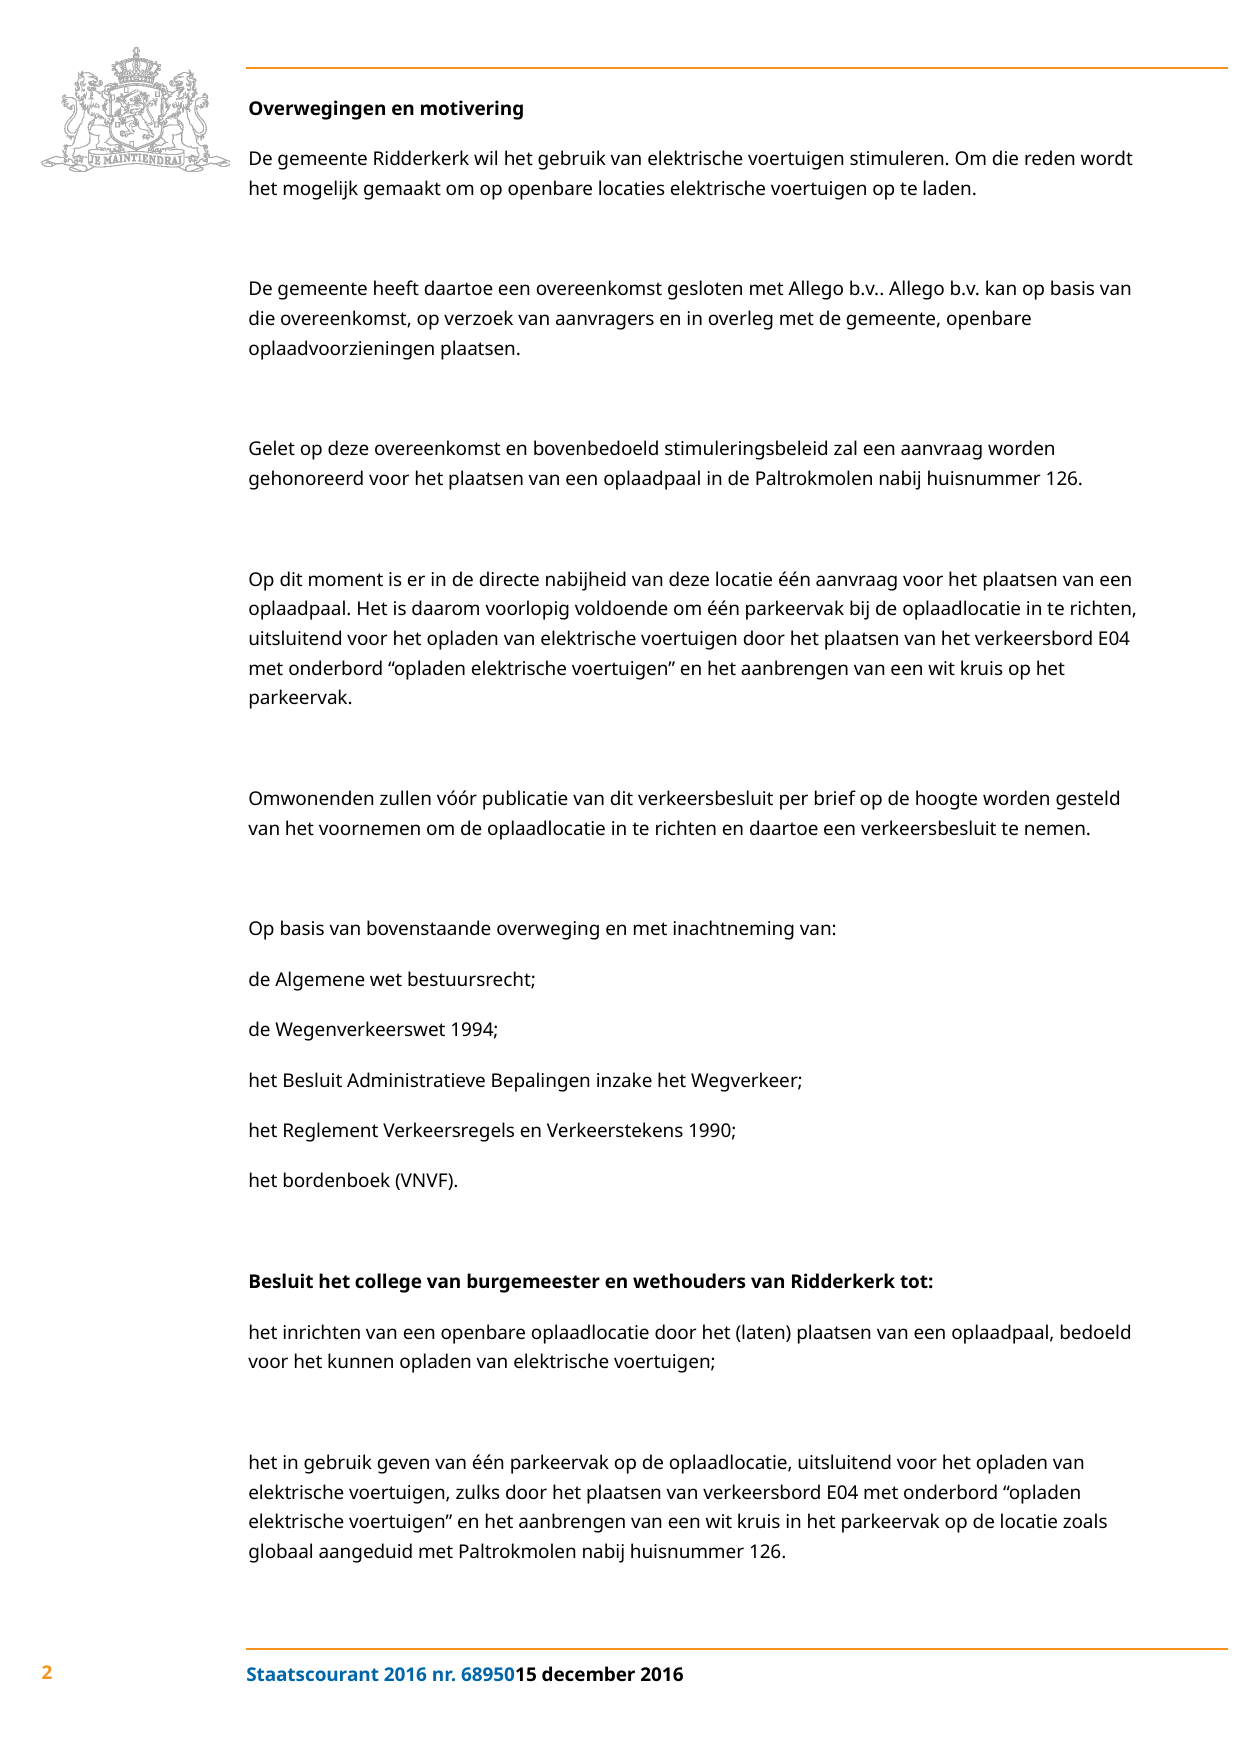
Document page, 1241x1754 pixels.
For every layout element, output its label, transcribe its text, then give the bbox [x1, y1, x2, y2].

text De gemeente heeft daartoe een overeenkomst gesloten met Allego b.v.. Allego b.v. kan op basis van die overeenkomst, op verzoek van aanvragers en in overleg met de gemeente, openbare oplaadvoorzieningen plaatsen. [248, 276, 1152, 361]
text het inrichten van een openbare oplaadlocatie door het (laten) plaatsen van een oplaadpaal, bedoeld voor het kunnen opladen van elektrische voertuigen; [248, 1319, 1152, 1374]
text het Besluit Administratieve Bepalingen inzake het Wegverkeer; [248, 1067, 1152, 1093]
text het bordenboek (VNVF). [248, 1168, 1152, 1193]
text Overwegingen en motivering [248, 95, 1152, 121]
text de Algemene wet bestuursrecht; [248, 966, 1152, 992]
text het in gebruik geven van één parkeervak op de oplaadlocatie, uitsluitend voor het opladen van elektrische voertuigen, zulks door het plaatsen van verkeersbord E04 met onderbord “opladen elektrische voertuigen” en het aanbrengen van een wit kruis in het parkeervak op de locatie zoals globaal aangeduid met Paltrokmolen nabij huisnummer 126. [248, 1449, 1152, 1564]
text de Wegenverkeerswet 1994; [248, 1016, 1152, 1042]
text het Reglement Verkeersregels en Verkeerstekens 1990; [248, 1117, 1152, 1143]
text De gemeente Ridderkerk wil het gebruik van elektrische voertuigen stimuleren. Om die reden wordt het mogelijk gemaakt om op openbare locaties elektrische voertuigen op te laden. [248, 145, 1152, 201]
text Op dit moment is er in de directe nabijheid van deze locatie één aanvraag voor het plaatsen van een oplaadpaal. Het is daarom voorlopig voldoende om één parkeervak bij de oplaadlocatie in te richten, uitsluitend voor het opladen van elektrische voertuigen door het plaatsen van het verkeersbord E04 met onderbord “opladen elektrische voertuigen” en het aanbrengen van een wit kruis op het parkeervak. [248, 566, 1152, 710]
text Omwonenden zullen vóór publicatie van dit verkeersbesluit per brief op de hoogte worden gesteld van het voornemen om de oplaadlocatie in te richten en daartoe een verkeersbesluit te nemen. [248, 785, 1152, 841]
picture [41, 47, 231, 172]
text Gelet op deze overeenkomst en bovenbedoeld stimuleringsbeleid zal een aanvraag worden gehonoreerd voor het plaatsen van een oplaadpaal in de Paltrokmolen nabij huisnummer 126. [248, 436, 1152, 491]
text Besluit het college van burgemeester en wethouders van Ridderkerk tot: [248, 1268, 1152, 1294]
text Op basis van bovenstaande overweging en met inachtneming van: [248, 916, 1152, 941]
